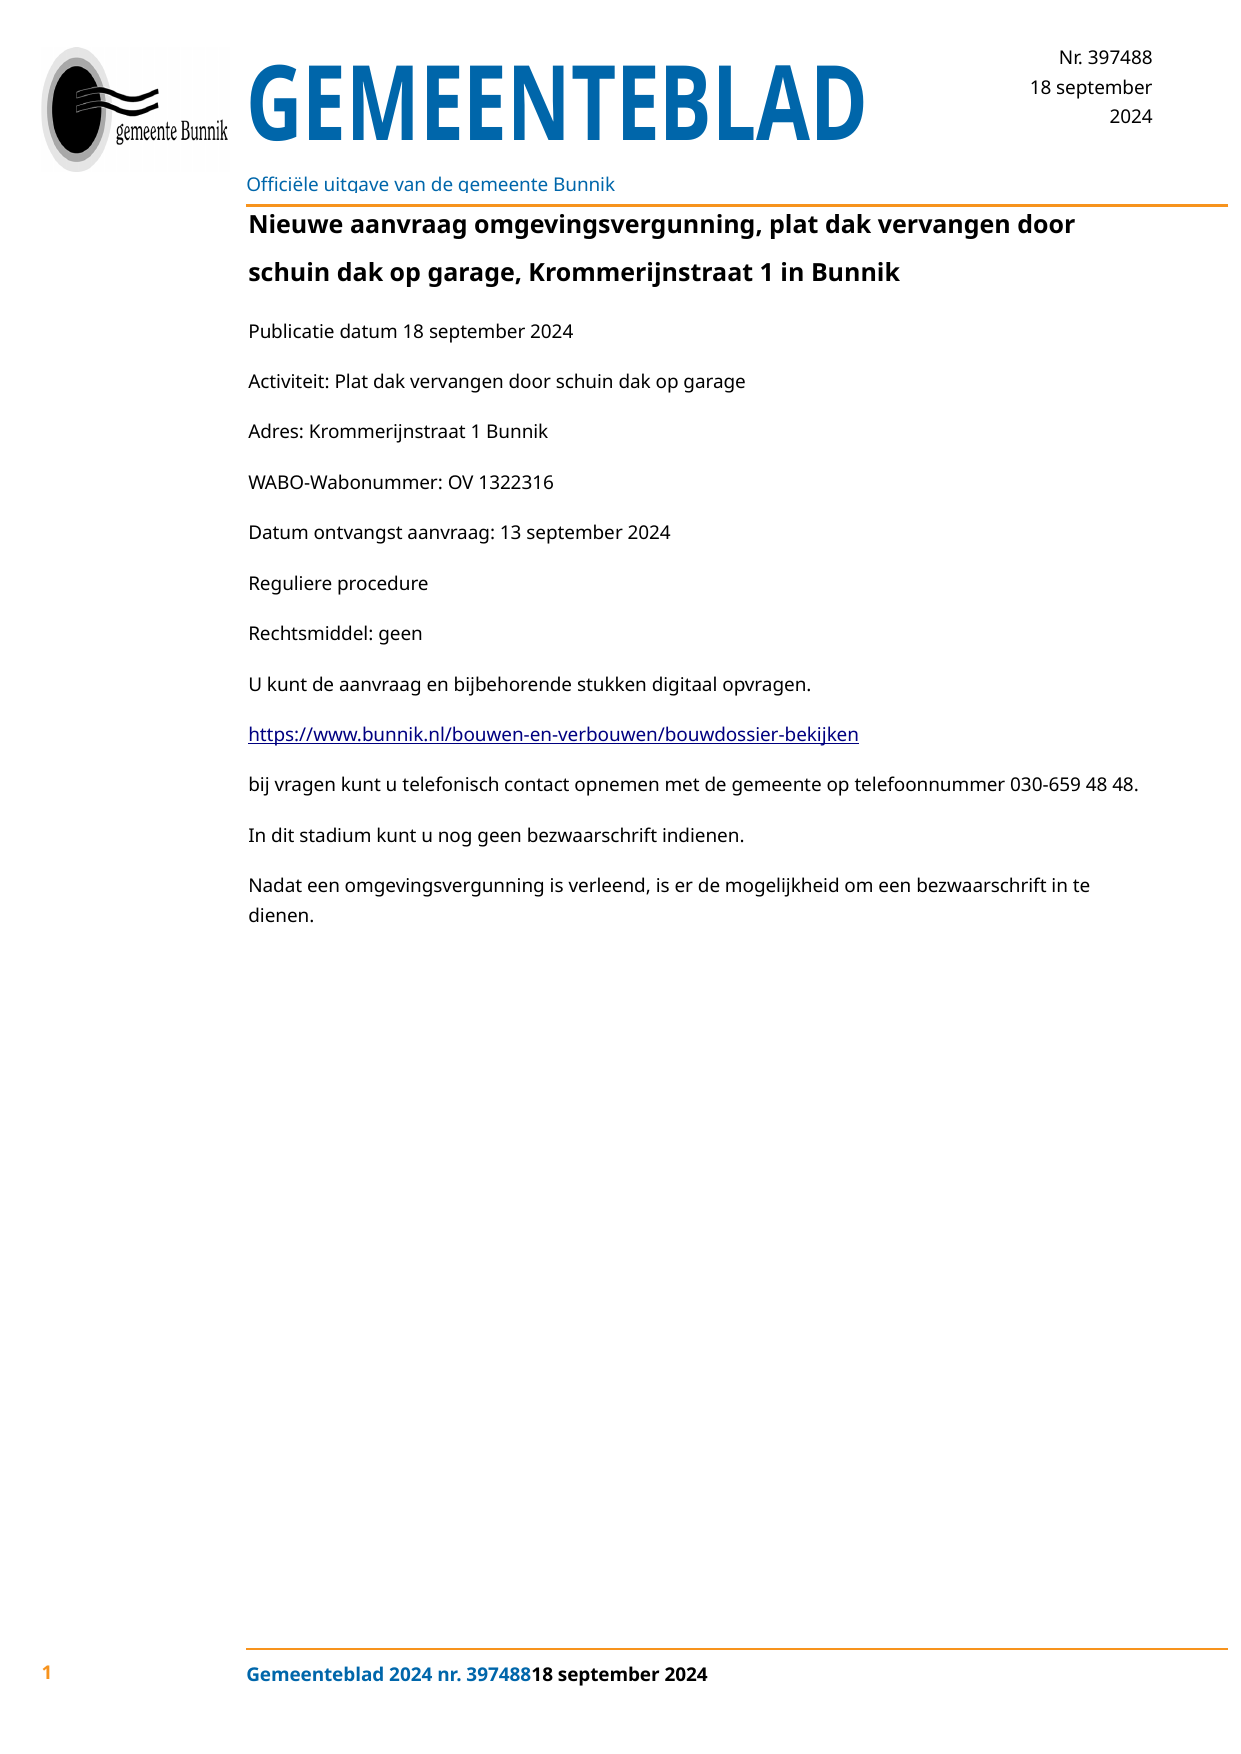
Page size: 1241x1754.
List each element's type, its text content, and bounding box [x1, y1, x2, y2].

text Reguliere procedure [248, 570, 1152, 596]
text https://www.bunnik.nl/bouwen-en-verbouwen/bouwdossier-bekijken [248, 721, 1152, 747]
text Activiteit: Plat dak vervangen door schuin dak op garage [248, 368, 1152, 394]
text Publicatie datum 18 september 2024 [248, 318, 1152, 344]
text Datum ontvangst aanvraag: 13 september 2024 [248, 519, 1152, 545]
text Nadat een omgevingsvergunning is verleend, is er de mogelijkheid om een bezwaarschrift in te dienen. [248, 872, 1152, 928]
text Adres: Krommerijnstraat 1 Bunnik [248, 419, 1152, 444]
text bij vragen kunt u telefonisch contact opnemen met de gemeente op telefoonnummer 030-659 48 48. [248, 772, 1152, 797]
picture [41, 47, 231, 172]
text In dit stadium kunt u nog geen bezwaarschrift indienen. [248, 822, 1152, 848]
text U kunt de aanvraag en bijbehorende stukken digitaal opvragen. [248, 671, 1152, 697]
text WABO-Wabonummer: OV 1322316 [248, 469, 1152, 495]
text Nieuwe aanvraag omgevingsvergunning, plat dak vervangen door schuin dak op garage, Krommerijnstraat 1 in Bunnik [248, 207, 1152, 288]
text Rechtsmiddel: geen [248, 620, 1152, 646]
